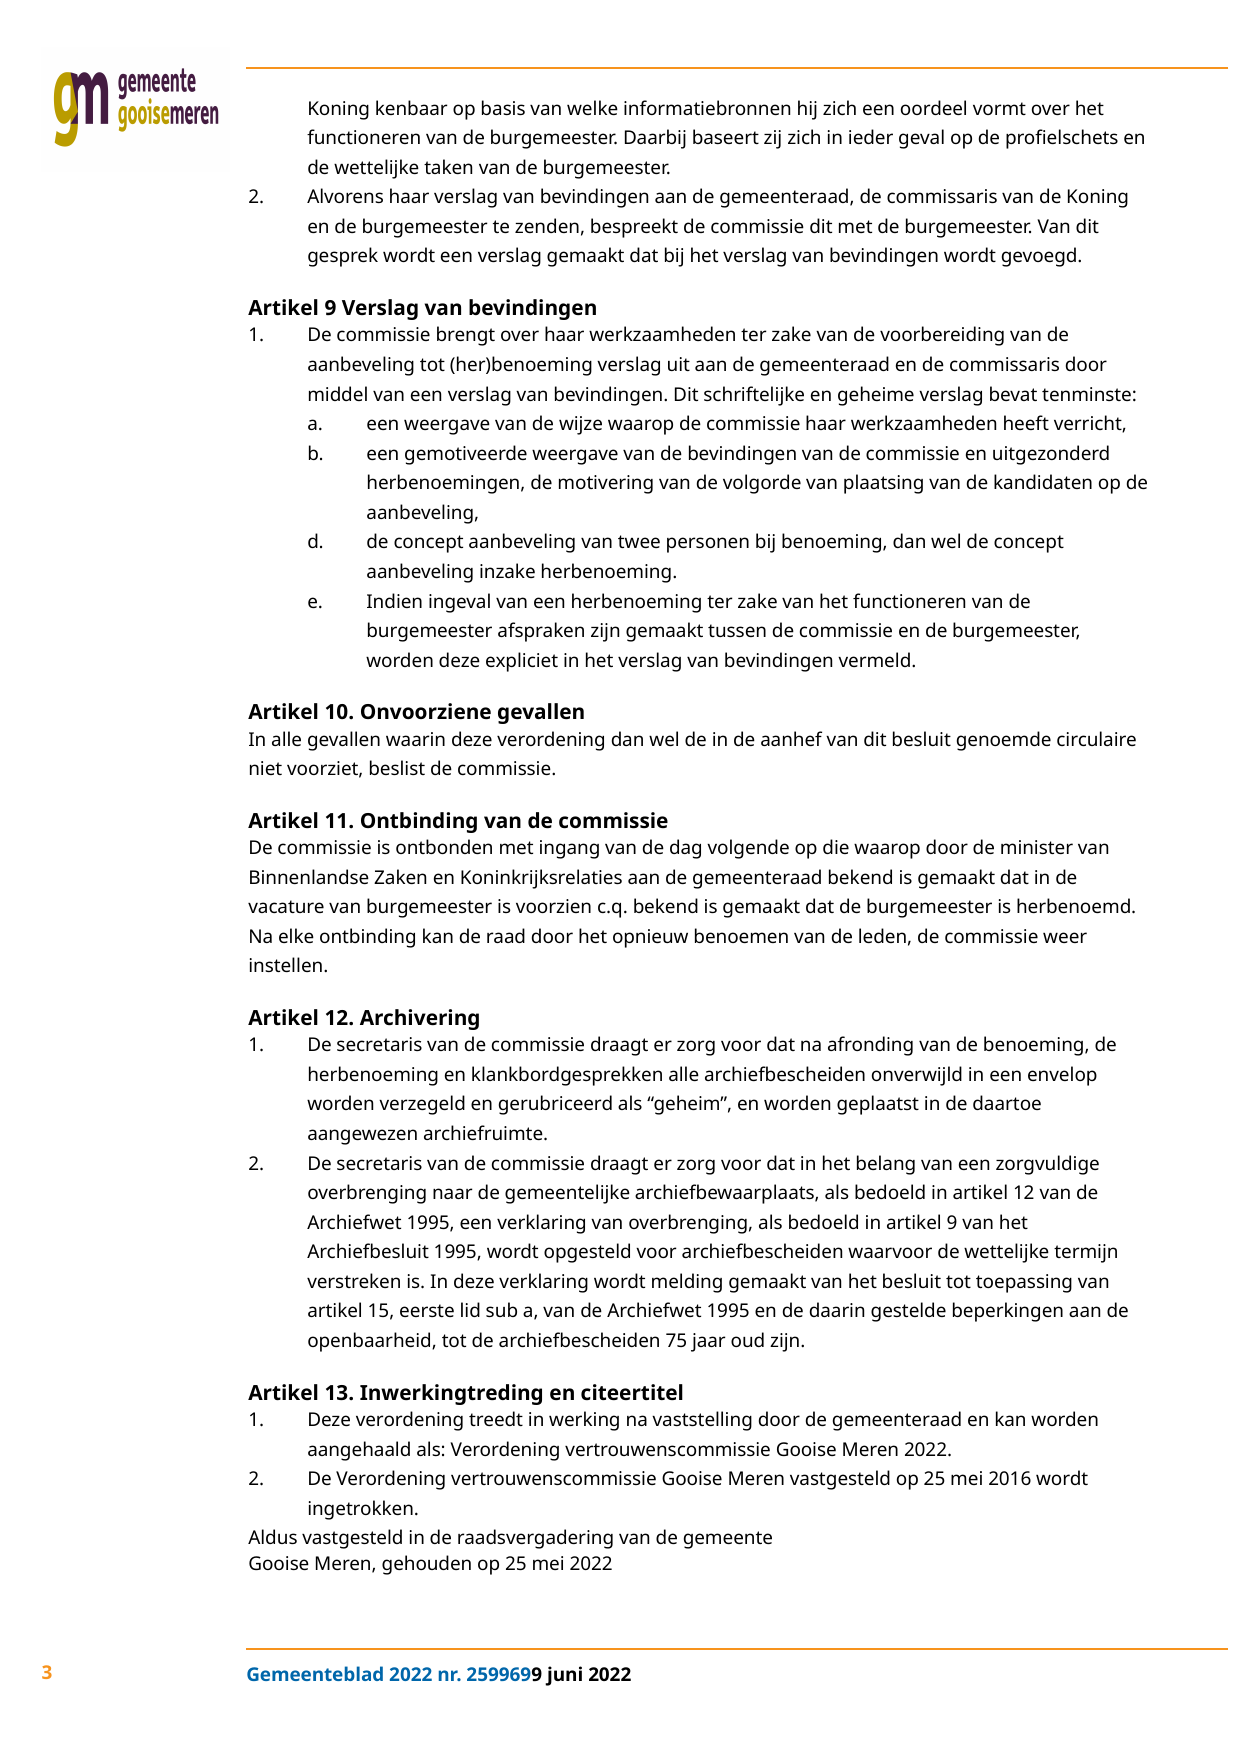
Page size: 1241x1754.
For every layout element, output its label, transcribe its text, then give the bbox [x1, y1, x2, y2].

text Artikel 9 Verslag van bevindingen [248, 293, 1152, 322]
text Artikel 10. Onvoorziene gevallen [248, 697, 1152, 726]
list een gemotiveerde weergave van de bevindingen van de commissie en uitgezonderd herbenoemingen, de motivering van de volgorde van plaatsing van de kandidaten op de aanbeveling, [307, 440, 1152, 525]
picture [41, 47, 231, 172]
list Koning kenbaar op basis van welke informatiebronnen hij zich een oordeel vormt over het functioneren van de burgemeester. Daarbij baseert zij zich in ieder geval op de profielschets en de wettelijke taken van de burgemeester. [248, 95, 1152, 180]
text Aldus vastgesteld in de raadsvergadering van de gemeente [248, 1524, 1152, 1550]
list De Verordening vertrouwenscommissie Gooise Meren vastgesteld op 25 mei 2016 wordt ingetrokken. [248, 1465, 1152, 1521]
list een weergave van de wijze waarop de commissie haar werkzaamheden heeft verricht, [307, 410, 1152, 436]
list De secretaris van de commissie draagt er zorg voor dat na afronding van de benoeming, de herbenoeming en klankbordgesprekken alle archiefbescheiden onverwijld in een envelop worden verzegeld en gerubriceerd als “geheim”, en worden geplaatst in de daartoe aangewezen archiefruimte. [248, 1031, 1152, 1146]
list Deze verordening treedt in werking na vaststelling door de gemeenteraad en kan worden aangehaald als: Verordening vertrouwenscommissie Gooise Meren 2022. [248, 1406, 1152, 1461]
list Alvorens haar verslag van bevindingen aan de gemeenteraad, de commissaris van de Koning en de burgemeester te zenden, bespreekt de commissie dit met de burgemeester. Van dit gesprek wordt een verslag gemaakt dat bij het verslag van bevindingen wordt gevoegd. [248, 183, 1152, 268]
text Artikel 13. Inwerkingtreding en citeertitel [248, 1378, 1152, 1406]
list de concept aanbeveling van twee personen bij benoeming, dan wel de concept aanbeveling inzake herbenoeming. [307, 529, 1152, 584]
list De secretaris van de commissie draagt er zorg voor dat in het belang van een zorgvuldige overbrenging naar de gemeentelijke archiefbewaarplaats, als bedoeld in artikel 12 van de Archiefwet 1995, een verklaring van overbrenging, als bedoeld in artikel 9 van het Archiefbesluit 1995, wordt opgesteld voor archiefbescheiden waarvoor de wettelijke termijn verstreken is. In deze verklaring wordt melding gemaakt van het besluit tot toepassing van artikel 15, eerste lid sub a, van de Archiefwet 1995 en de daarin gestelde beperkingen aan de openbaarheid, tot de archiefbescheiden 75 jaar oud zijn. [248, 1150, 1152, 1353]
text Artikel 12. Archivering [248, 1003, 1152, 1031]
text Gooise Meren, gehouden op 25 mei 2022 [248, 1550, 1152, 1576]
text De commissie is ontbonden met ingang van de dag volgende op die waarop door de minister van Binnenlandse Zaken en Koninkrijksrelaties aan de gemeenteraad bekend is gemaakt dat in de vacature van burgemeester is voorzien c.q. bekend is gemaakt dat de burgemeester is herbenoemd. Na elke ontbinding kan de raad door het opnieuw benoemen van de leden, de commissie weer instellen. [248, 834, 1152, 978]
list De commissie brengt over haar werkzaamheden ter zake van de voorbereiding van de aanbeveling tot (her)benoeming verslag uit aan de gemeenteraad en de commissaris door middel van een verslag van bevindingen. Dit schriftelijke en geheime verslag bevat tenminste: [248, 322, 1152, 406]
text In alle gevallen waarin deze verordening dan wel de in de aanhef van dit besluit genoemde circulaire niet voorziet, beslist de commissie. [248, 726, 1152, 781]
text Artikel 11. Ontbinding van de commissie [248, 806, 1152, 834]
list Indien ingeval van een herbenoeming ter zake van het functioneren van de burgemeester afspraken zijn gemaakt tussen de commissie en de burgemeester, worden deze expliciet in het verslag van bevindingen vermeld. [307, 588, 1152, 673]
